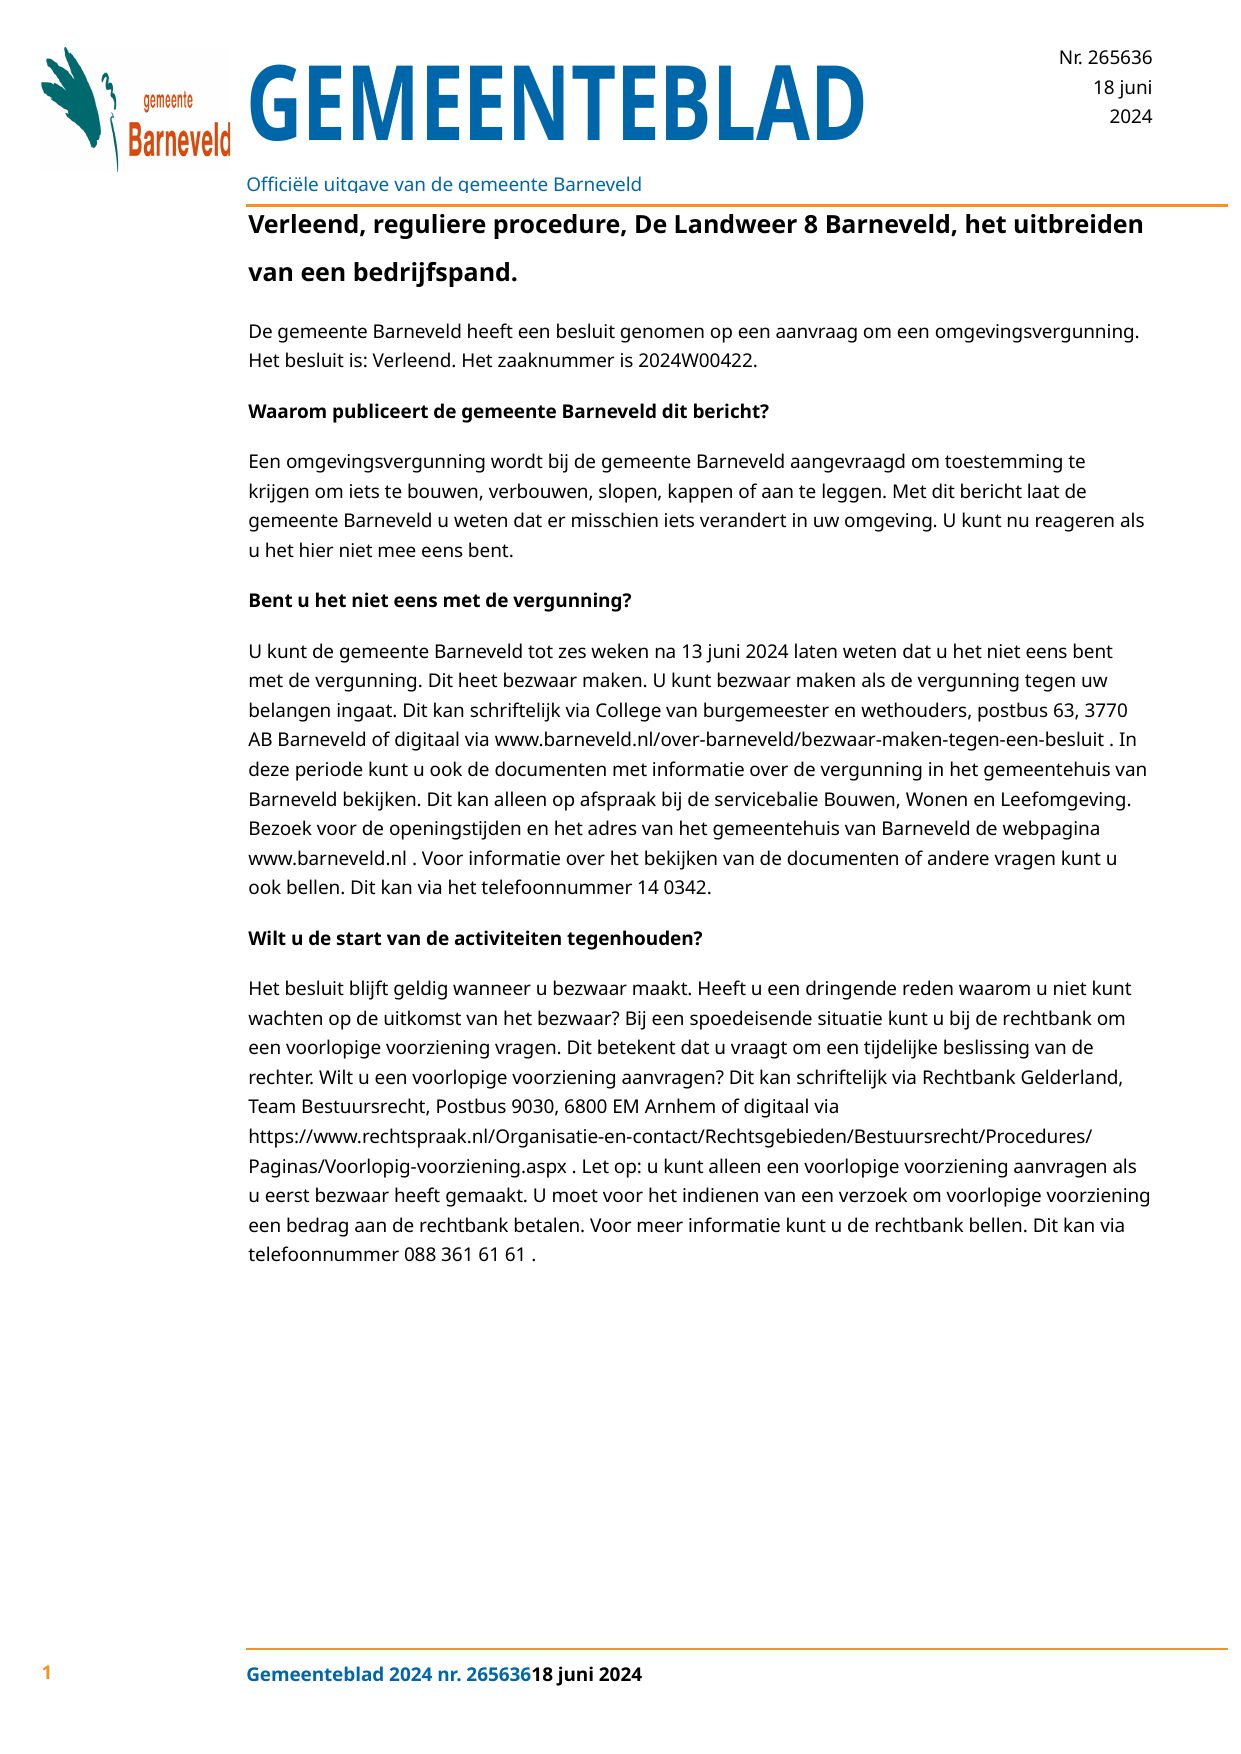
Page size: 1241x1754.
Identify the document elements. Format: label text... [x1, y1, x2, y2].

picture [41, 47, 231, 172]
text U kunt de gemeente Barneveld tot zes weken na 13 juni 2024 laten weten dat u het niet eens bent met de vergunning. Dit heet bezwaar maken. U kunt bezwaar maken als de vergunning tegen uw belangen ingaat. Dit kan schriftelijk via College van burgemeester en wethouders, postbus 63, 3770 AB Barneveld of digitaal via www.barneveld.nl/over-barneveld/bezwaar-maken-tegen-een-besluit . In deze periode kunt u ook de documenten met informatie over de vergunning in het gemeentehuis van Barneveld bekijken. Dit kan alleen op afspraak bij de servicebalie Bouwen, Wonen en Leefomgeving. Bezoek voor de openingstijden en het adres van het gemeentehuis van Barneveld de webpagina www.barneveld.nl . Voor informatie over het bekijken van de documenten of andere vragen kunt u ook bellen. Dit kan via het telefoonnummer 14 0342. [248, 638, 1152, 900]
text Een omgevingsvergunning wordt bij de gemeente Barneveld aangevraagd om toestemming te krijgen om iets te bouwen, verbouwen, slopen, kappen of aan te leggen. Met dit bericht laat de gemeente Barneveld u weten dat er misschien iets verandert in uw omgeving. U kunt nu reageren als u het hier niet mee eens bent. [248, 448, 1152, 563]
text Waarom publiceert de gemeente Barneveld dit bericht? [248, 398, 1152, 424]
text Bent u het niet eens met de vergunning? [248, 587, 1152, 613]
text De gemeente Barneveld heeft een besluit genomen op een aanvraag om een omgevingsvergunning. Het besluit is: Verleend. Het zaaknummer is 2024W00422. [248, 318, 1152, 373]
text Wilt u de start van de activiteiten tegenhouden? [248, 925, 1152, 951]
text Verleend, reguliere procedure, De Landweer 8 Barneveld, het uitbreiden van een bedrijfspand. [248, 207, 1152, 288]
text Het besluit blijft geldig wanneer u bezwaar maakt. Heeft u een dringende reden waarom u niet kunt wachten op de uitkomst van het bezwaar? Bij een spoedeisende situatie kunt u bij de rechtbank om een voorlopige voorziening vragen. Dit betekent dat u vraagt om een tijdelijke beslissing van de rechter. Wilt u een voorlopige voorziening aanvragen? Dit kan schriftelijk via Rechtbank Gelderland, Team Bestuursrecht, Postbus 9030, 6800 EM Arnhem of digitaal via https://www.rechtspraak.nl/Organisatie-en-contact/Rechtsgebieden/Bestuursrecht/Procedures/Paginas/Voorlopig-voorziening.aspx . Let op: u kunt alleen een voorlopige voorziening aanvragen als u eerst bezwaar heeft gemaakt. U moet voor het indienen van een verzoek om voorlopige voorziening een bedrag aan de rechtbank betalen. Voor meer informatie kunt u de rechtbank bellen. Dit kan via telefoonnummer 088 361 61 61 . [248, 975, 1152, 1267]
